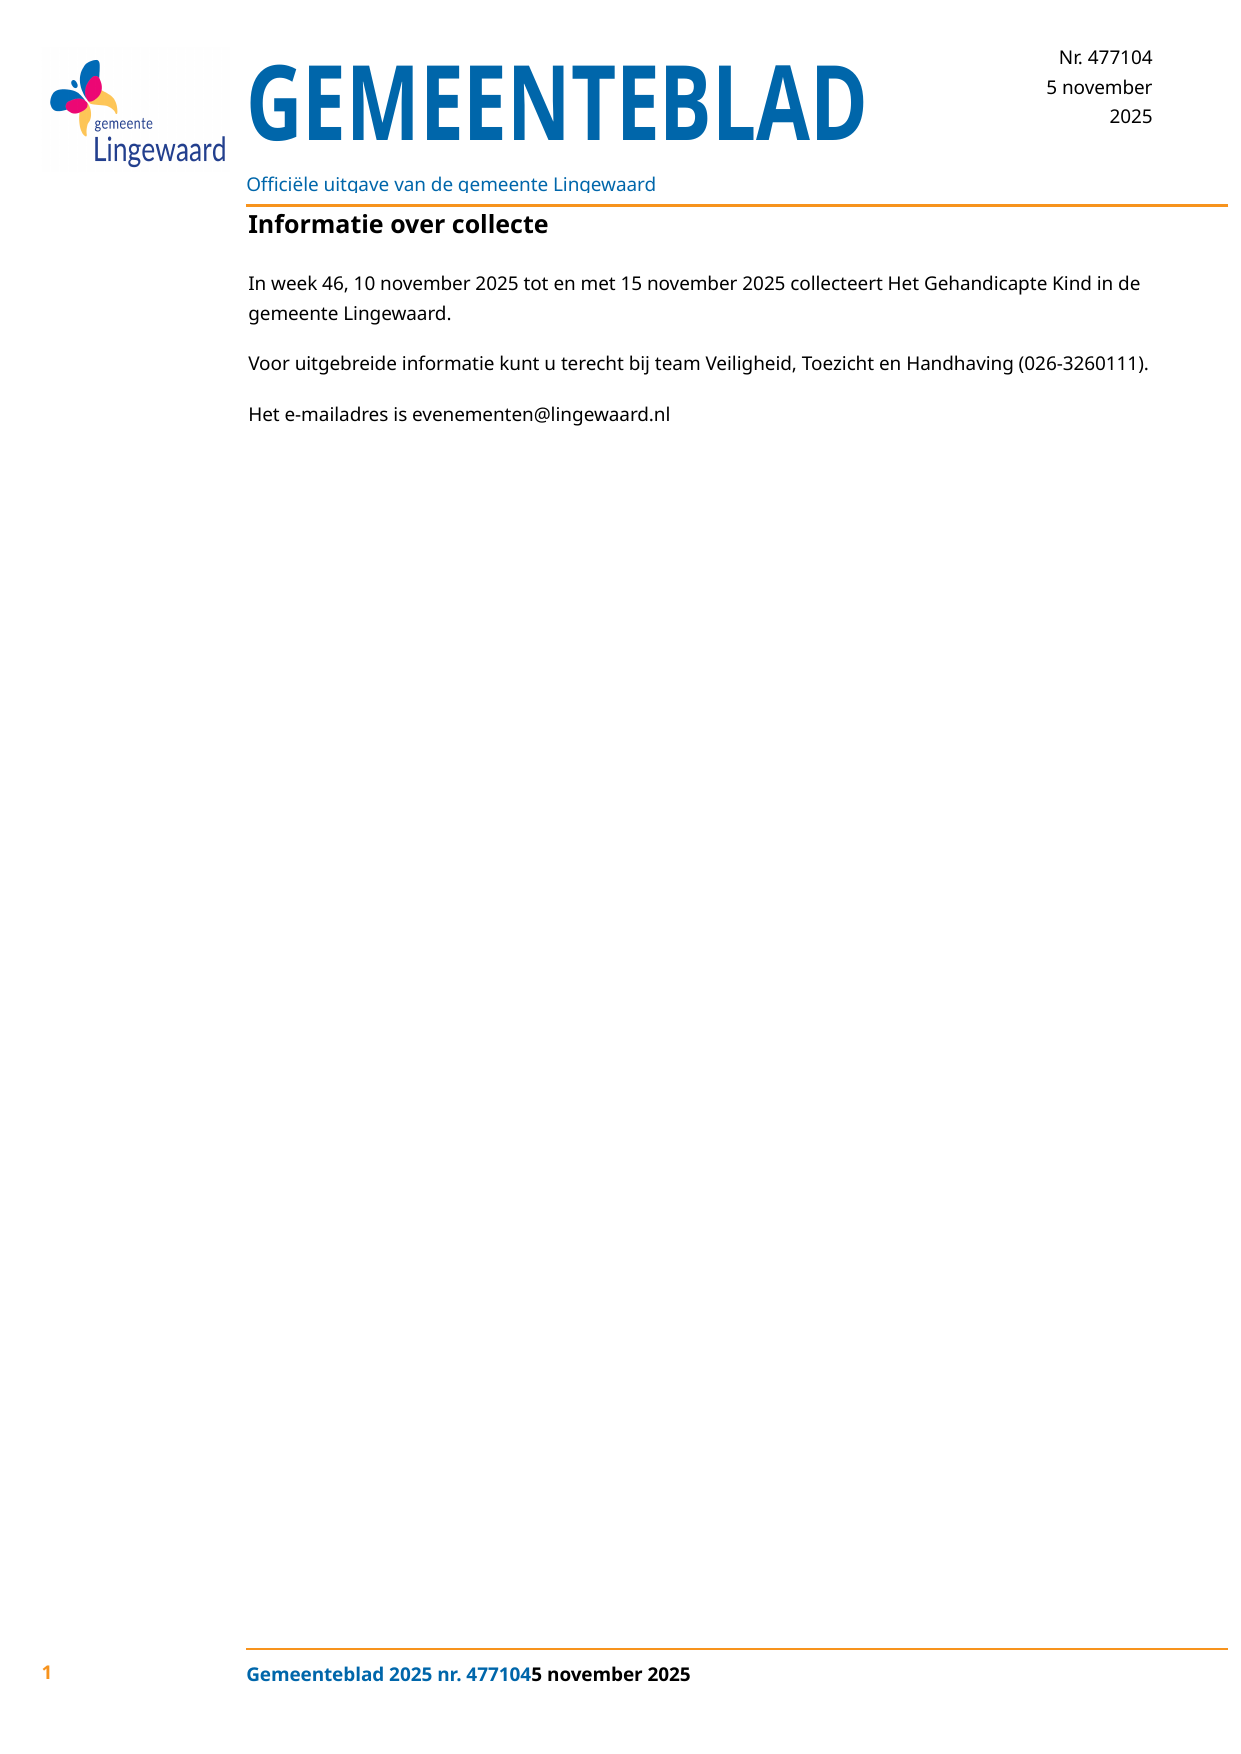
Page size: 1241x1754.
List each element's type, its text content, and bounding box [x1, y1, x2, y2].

text Voor uitgebreide informatie kunt u terecht bij team Veiligheid, Toezicht en Handhaving (026-3260111). [248, 350, 1152, 376]
text In week 46, 10 november 2025 tot en met 15 november 2025 collecteert Het Gehandicapte Kind in de gemeente Lingewaard. [248, 270, 1152, 326]
picture [41, 47, 231, 172]
text Het e-mailadres is evenementen@lingewaard.nl [248, 401, 1152, 426]
text Informatie over collecte [248, 207, 1152, 241]
